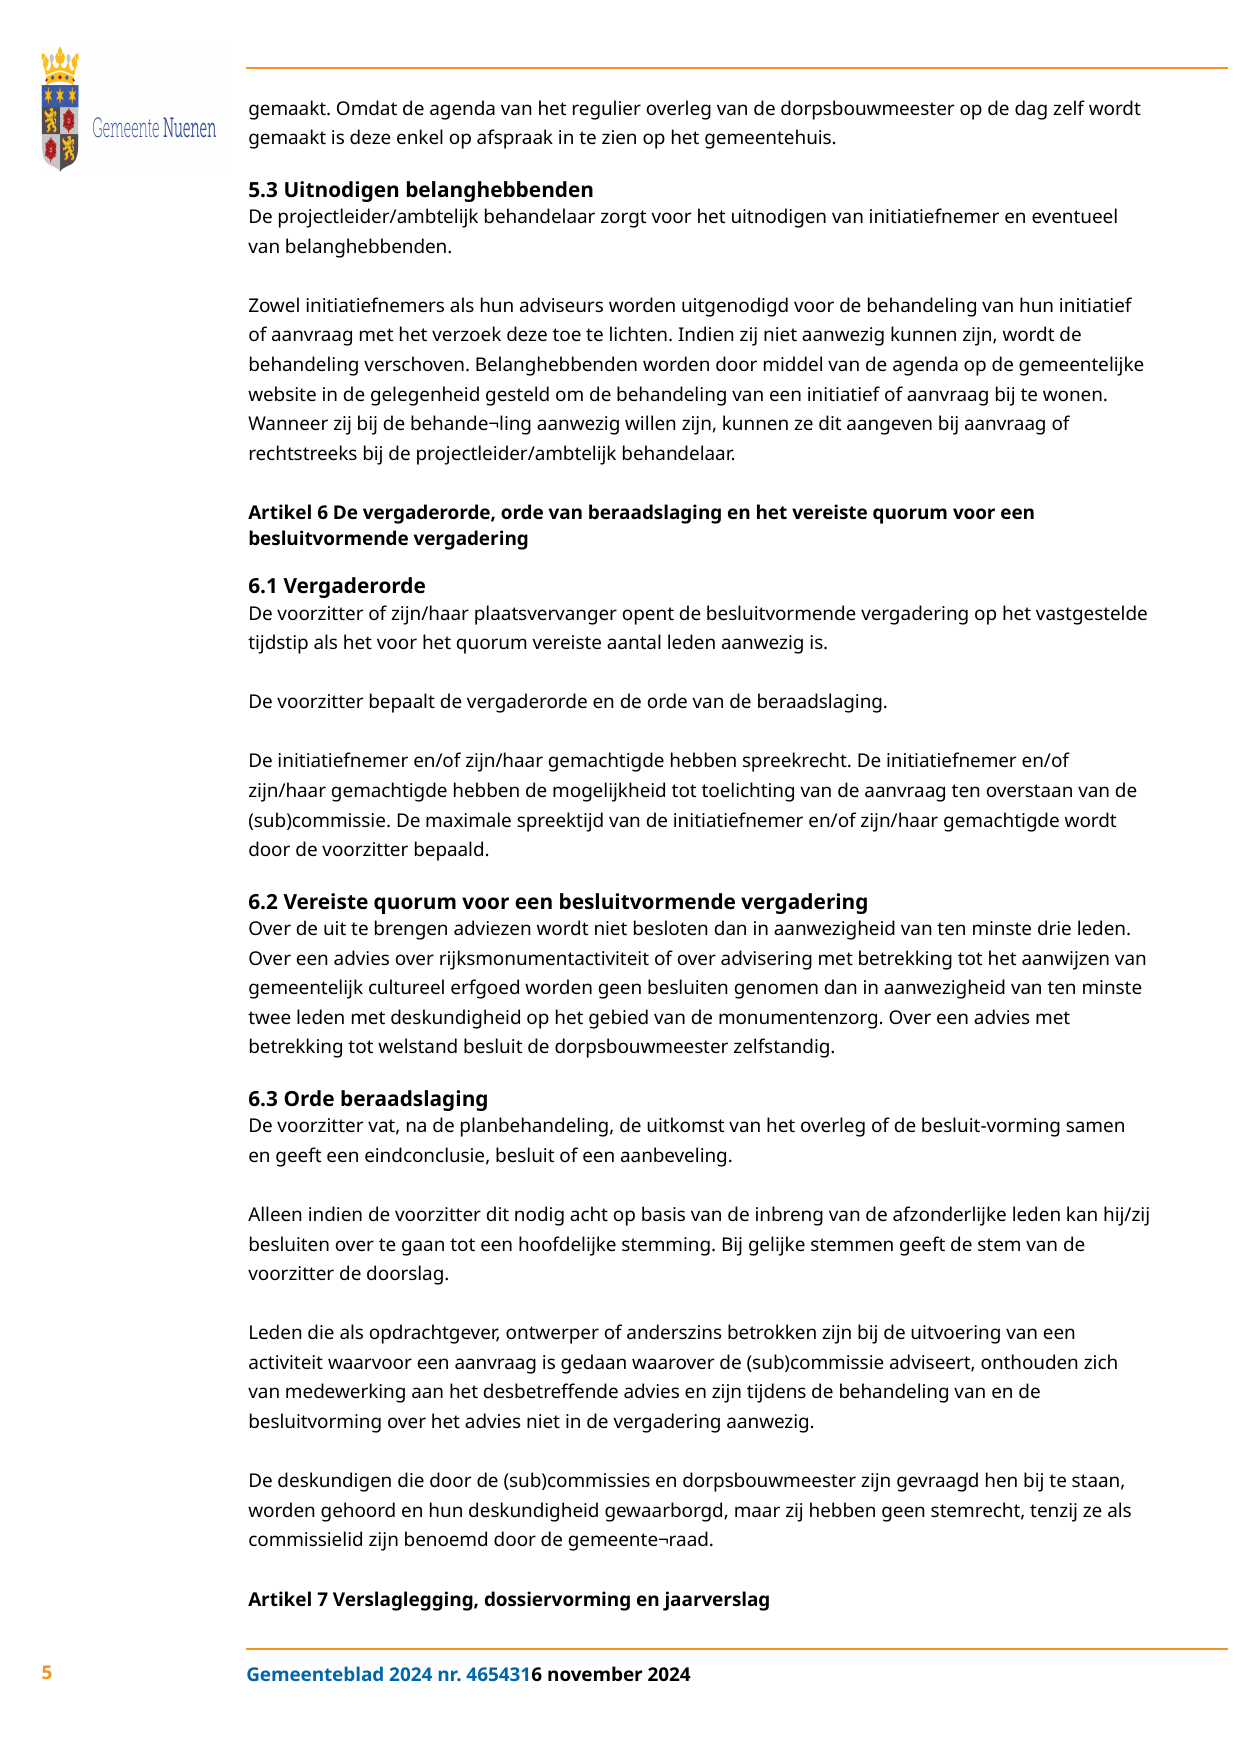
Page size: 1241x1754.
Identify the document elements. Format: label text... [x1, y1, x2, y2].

text Leden die als opdrachtgever, ontwerper of anderszins betrokken zijn bij de uitvoering van een activiteit waarvoor een aanvraag is gedaan waarover de (sub)commissie adviseert, onthouden zich van medewerking aan het desbetreffende advies en zijn tijdens de behandeling van en de besluitvorming over het advies niet in de vergadering aanwezig. [248, 1319, 1152, 1434]
text Artikel 6 De vergaderorde, orde van beraadslaging en het vereiste quorum voor een besluitvormende vergadering [248, 499, 1152, 551]
text 6.3 Orde beraadslaging [248, 1084, 1152, 1112]
text Zowel initiatiefnemers als hun adviseurs worden uitgenodigd voor de behandeling van hun initiatief of aanvraag met het verzoek deze toe te lichten. Indien zij niet aanwezig kunnen zijn, wordt de behandeling verschoven. Belanghebbenden worden door middel van de agenda op de gemeentelijke website in de gelegenheid gesteld om de behandeling van een initiatief of aanvraag bij te wonen. Wanneer zij bij de behande¬ling aanwezig willen zijn, kunnen ze dit aangeven bij aanvraag of rechtstreeks bij de projectleider/ambtelijk behandelaar. [248, 292, 1152, 466]
text De deskundigen die door de (sub)commissies en dorpsbouwmeester zijn gevraagd hen bij te staan, worden gehoord en hun deskundigheid gewaarborgd, maar zij hebben geen stemrecht, tenzij ze als commissielid zijn benoemd door de gemeente¬raad. [248, 1467, 1152, 1552]
text De initiatiefnemer en/of zijn/haar gemachtigde hebben spreekrecht. De initiatiefnemer en/of zijn/haar gemachtigde hebben de mogelijkheid tot toelichting van de aanvraag ten overstaan van de (sub)commissie. De maximale spreektijd van de initiatiefnemer en/of zijn/haar gemachtigde wordt door de voorzitter bepaald. [248, 748, 1152, 862]
text gemaakt. Omdat de agenda van het regulier overleg van de dorpsbouwmeester op de dag zelf wordt gemaakt is deze enkel op afspraak in te zien op het gemeentehuis. [248, 95, 1152, 150]
text De voorzitter vat, na de planbehandeling, de uitkomst van het overleg of de besluit-vorming samen en geeft een eindconclusie, besluit of een aanbeveling. [248, 1112, 1152, 1168]
text 6.2 Vereiste quorum voor een besluitvormende vergadering [248, 887, 1152, 915]
text De projectleider/ambtelijk behandelaar zorgt voor het uitnodigen van initiatiefnemer en eventueel van belanghebbenden. [248, 203, 1152, 258]
text 6.1 Vergaderorde [248, 571, 1152, 600]
text De voorzitter of zijn/haar plaatsvervanger opent de besluitvormende vergadering op het vastgestelde tijdstip als het voor het quorum vereiste aantal leden aanwezig is. [248, 600, 1152, 655]
text Over een advies over rijksmonumentactiviteit of over advisering met betrekking tot het aanwijzen van gemeentelijk cultureel erfgoed worden geen besluiten genomen dan in aanwezigheid van ten minste twee leden met deskundigheid op het gebied van de monumentenzorg. Over een advies met betrekking tot welstand besluit de dorpsbouwmeester zelfstandig. [248, 945, 1152, 1059]
text Alleen indien de voorzitter dit nodig acht op basis van de inbreng van de afzonderlijke leden kan hij/zij besluiten over te gaan tot een hoofdelijke stemming. Bij gelijke stemmen geeft de stem van de voorzitter de doorslag. [248, 1201, 1152, 1286]
text Over de uit te brengen adviezen wordt niet besloten dan in aanwezigheid van ten minste drie leden. [248, 915, 1152, 941]
picture [41, 47, 231, 172]
text 5.3 Uitnodigen belanghebbenden [248, 175, 1152, 203]
text Artikel 7 Verslaglegging, dossiervorming en jaarverslag [248, 1586, 1152, 1612]
text De voorzitter bepaalt de vergaderorde en de orde van de beraadslaging. [248, 688, 1152, 714]
